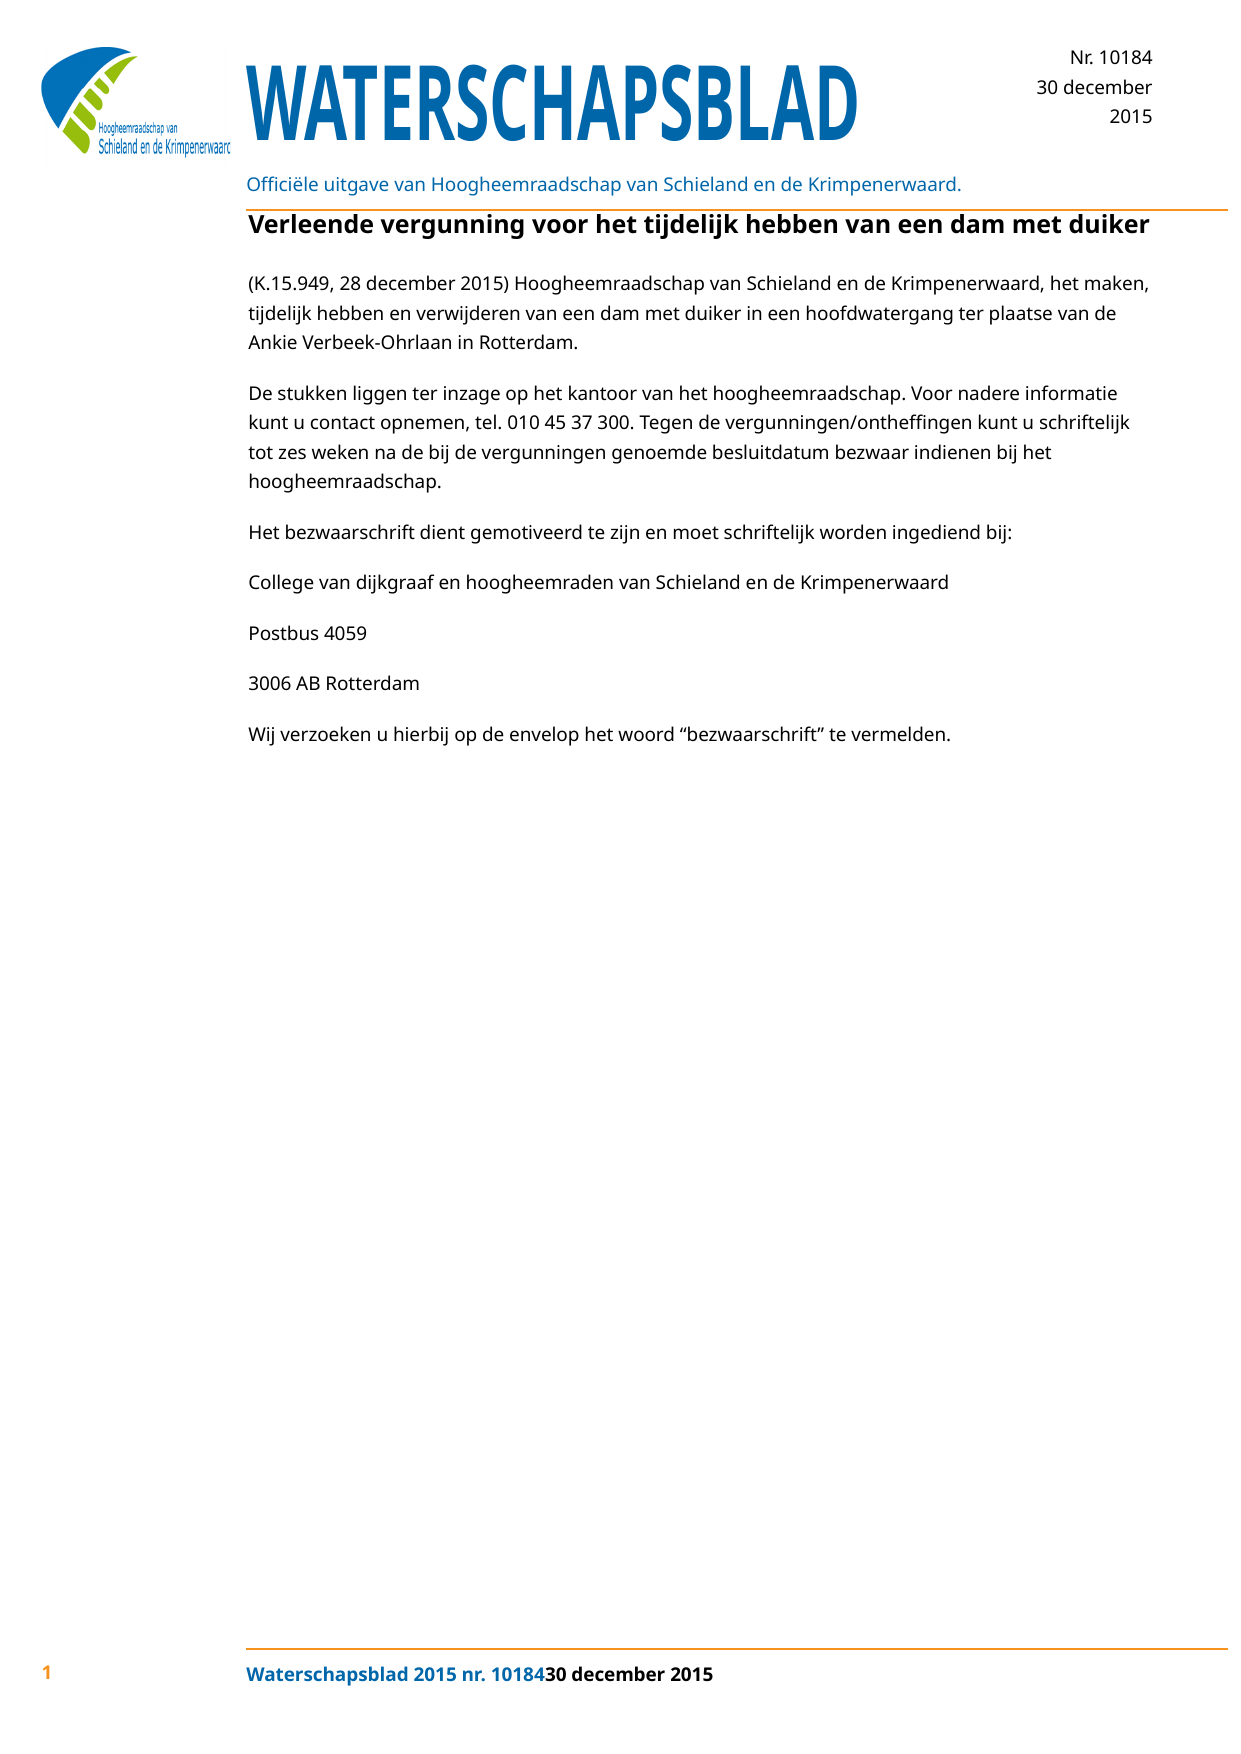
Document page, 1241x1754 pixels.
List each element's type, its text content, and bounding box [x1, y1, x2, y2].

text Wij verzoeken u hierbij op de envelop het woord “bezwaarschrift” te vermelden. [248, 721, 1152, 746]
text 3006 AB Rotterdam [248, 670, 1152, 696]
text Het bezwaarschrift dient gemotiveerd te zijn en moet schriftelijk worden ingediend bij: [248, 519, 1152, 545]
text College van dijkgraaf en hoogheemraden van Schieland en de Krimpenerwaard [248, 569, 1152, 595]
text Verleende vergunning voor het tijdelijk hebben van een dam met duiker [248, 211, 1152, 241]
picture [41, 47, 231, 172]
text (K.15.949, 28 december 2015) Hoogheemraadschap van Schieland en de Krimpenerwaard, het maken, tijdelijk hebben en verwijderen van een dam met duiker in een hoofdwatergang ter plaatse van de Ankie Verbeek-Ohrlaan in Rotterdam. [248, 270, 1152, 355]
text De stukken liggen ter inzage op het kantoor van het hoogheemraadschap. Voor nadere informatie kunt u contact opnemen, tel. 010 45 37 300. Tegen de vergunningen/ontheffingen kunt u schriftelijk tot zes weken na de bij de vergunningen genoemde besluitdatum bezwaar indienen bij het hoogheemraadschap. [248, 380, 1152, 494]
text Postbus 4059 [248, 620, 1152, 646]
